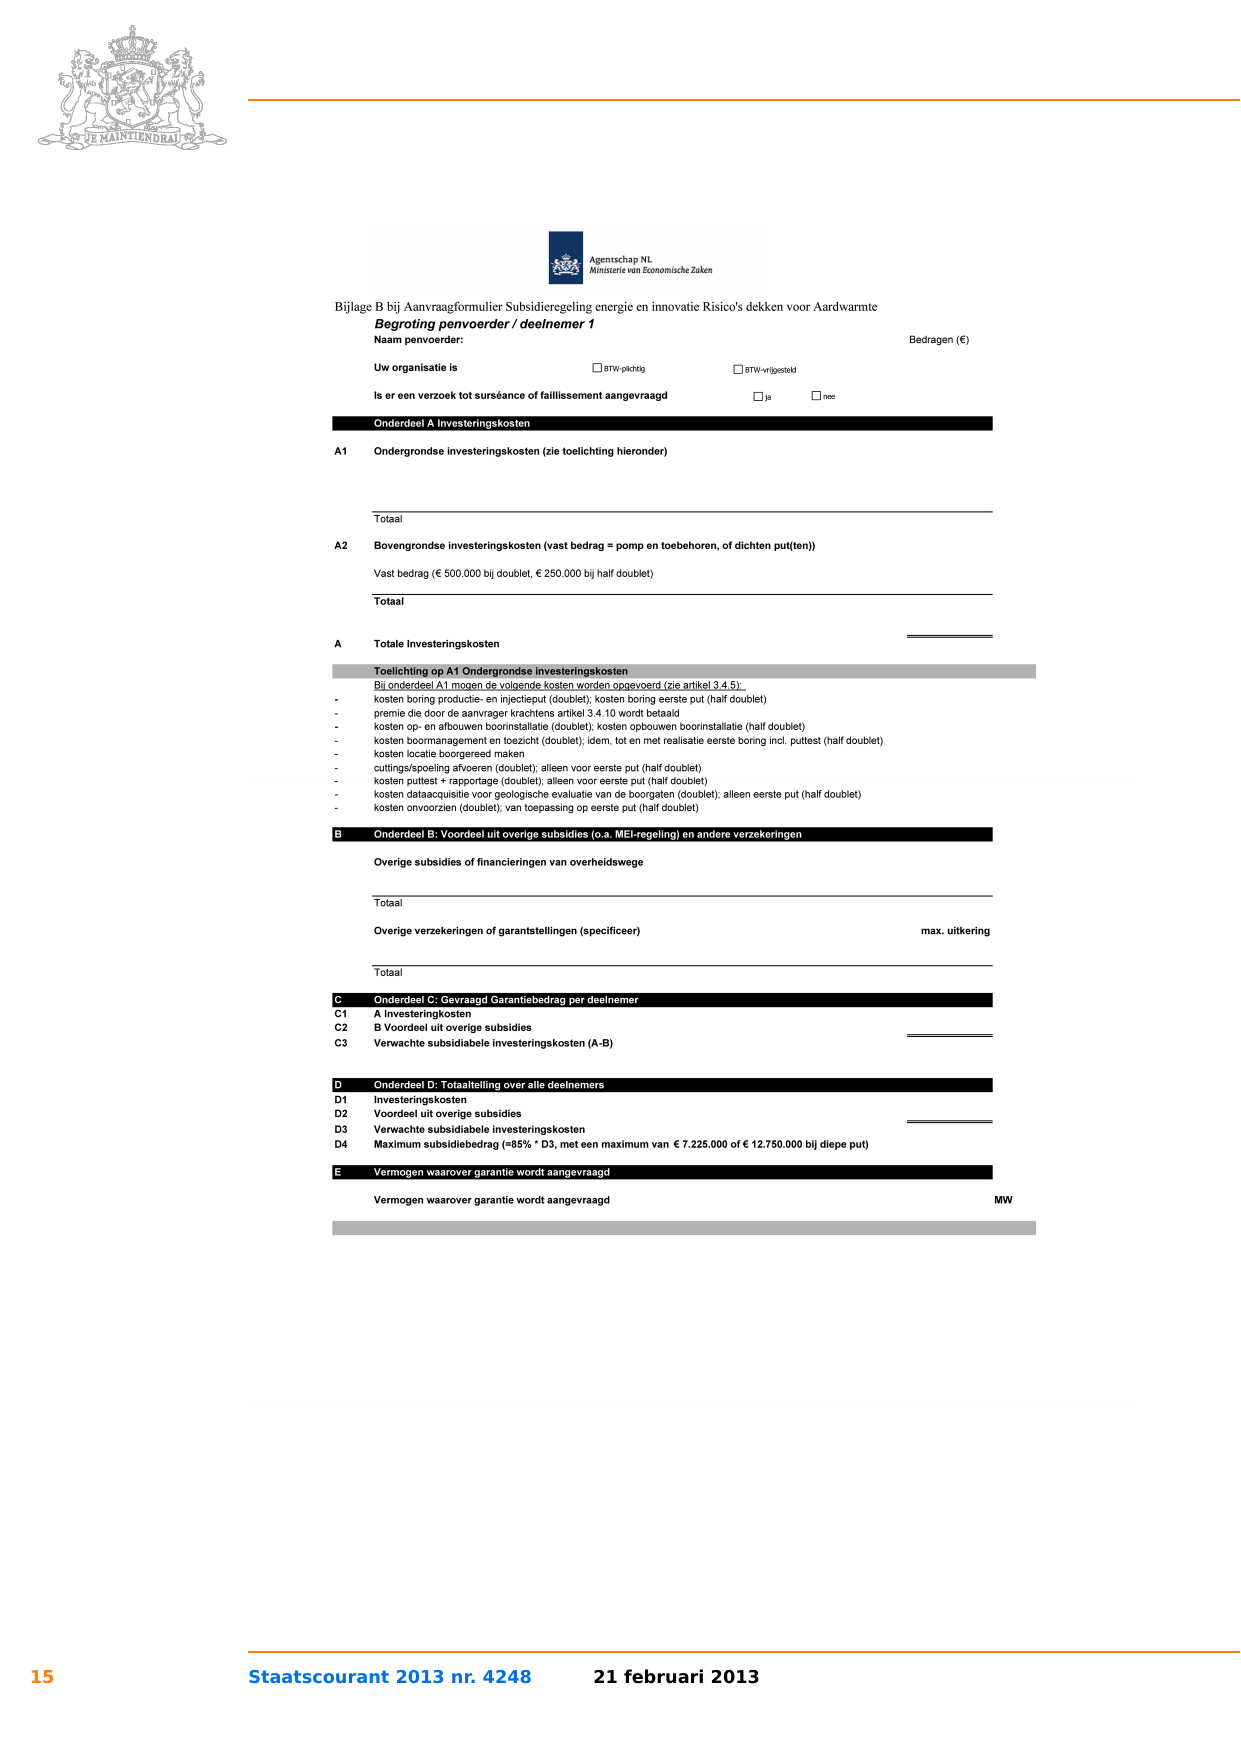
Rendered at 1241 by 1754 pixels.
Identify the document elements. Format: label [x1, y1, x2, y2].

picture [38, 25, 227, 150]
picture [248, 151, 1134, 1404]
